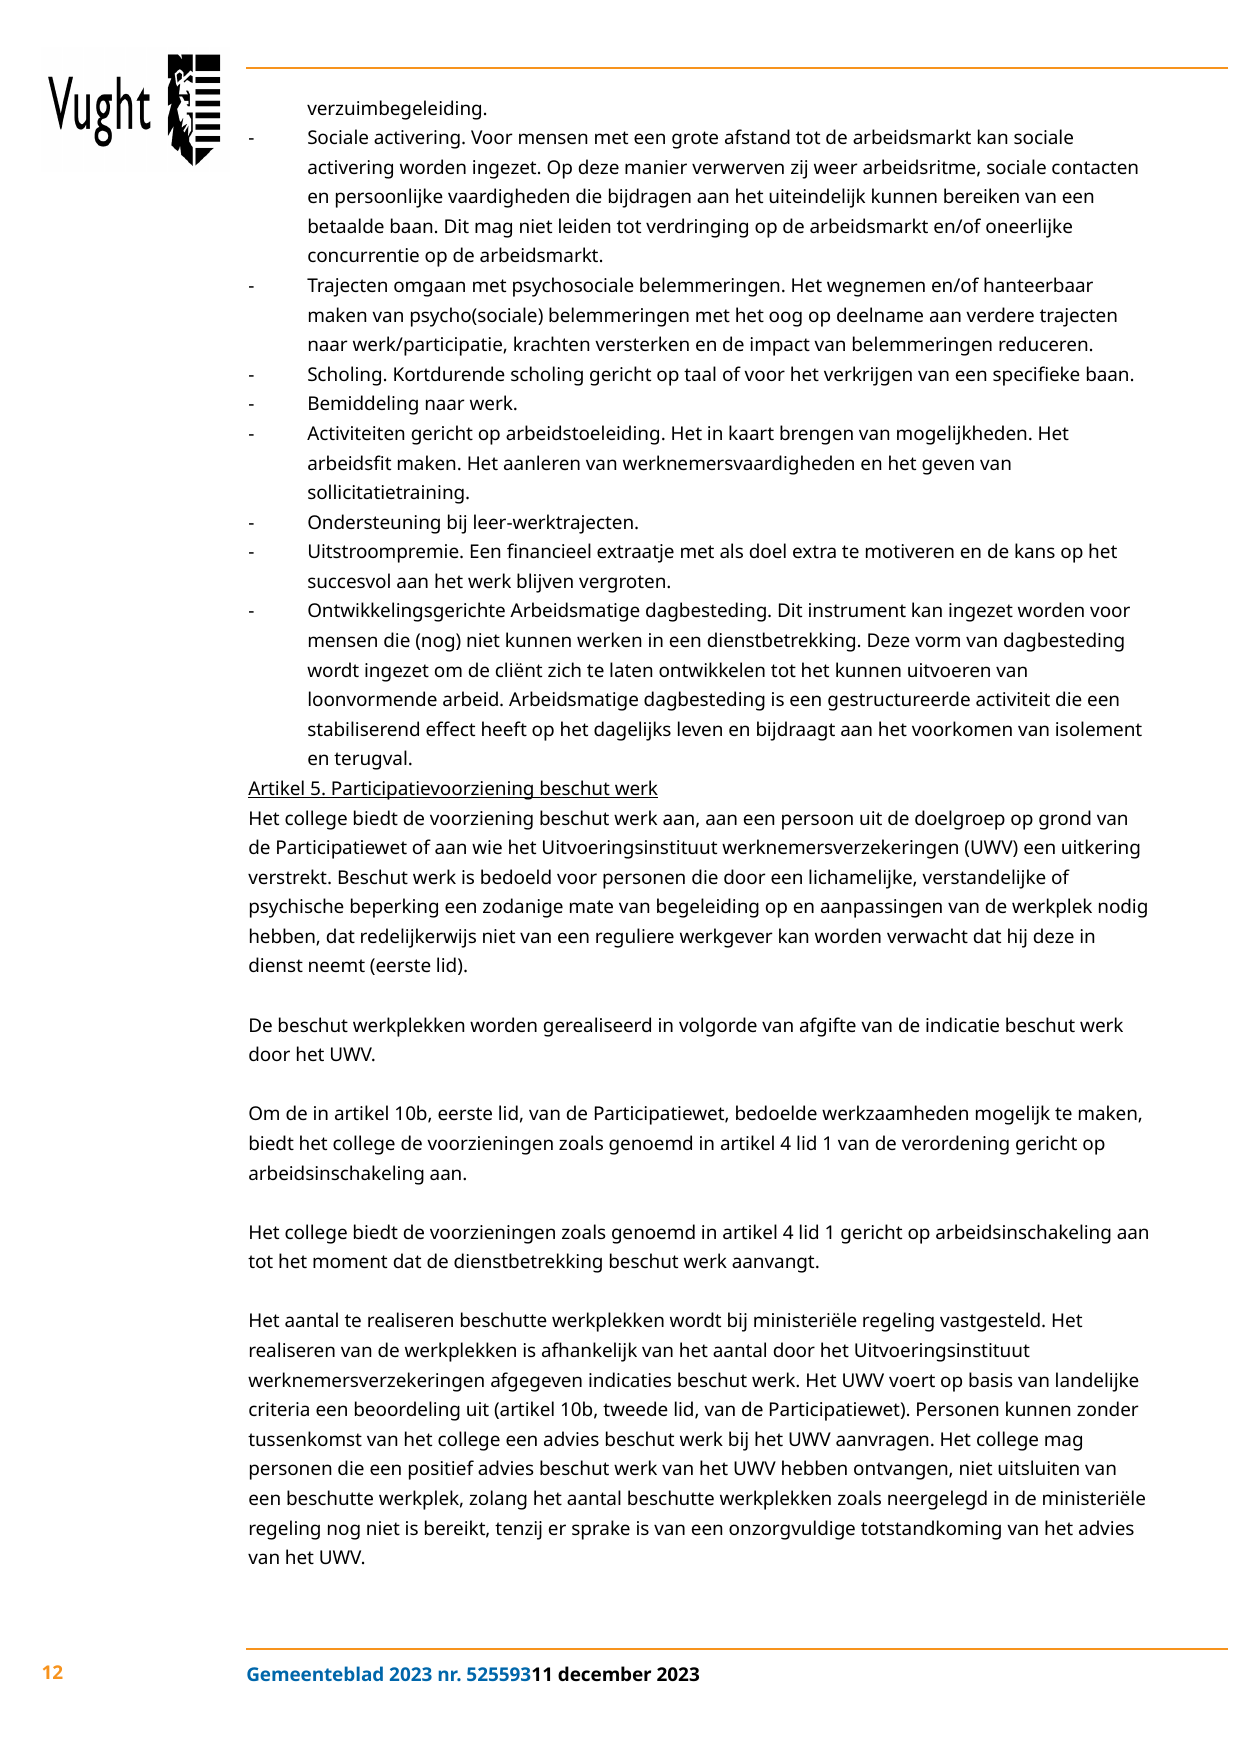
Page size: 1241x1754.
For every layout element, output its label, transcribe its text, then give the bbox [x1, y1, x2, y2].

text Het college biedt de voorzieningen zoals genoemd in artikel 4 lid 1 gericht op arbeidsinschakeling aan tot het moment dat de dienstbetrekking beschut werk aanvangt. [248, 1219, 1152, 1274]
list Ontwikkelingsgerichte Arbeidsmatige dagbesteding. Dit instrument kan ingezet worden voor mensen die (nog) niet kunnen werken in een dienstbetrekking. Deze vorm van dagbesteding wordt ingezet om de cliënt zich te laten ontwikkelen tot het kunnen uitvoeren van loonvormende arbeid. Arbeidsmatige dagbesteding is een gestructureerde activiteit die een stabiliserend effect heeft op het dagelijks leven en bijdraagt aan het voorkomen van isolement en terugval. [248, 598, 1152, 771]
text Het aantal te realiseren beschutte werkplekken wordt bij ministeriële regeling vastgesteld. Het realiseren van de werkplekken is afhankelijk van het aantal door het Uitvoeringsinstituut werknemersverzekeringen afgegeven indicaties beschut werk. Het UWV voert op basis van landelijke criteria een beoordeling uit (artikel 10b, tweede lid, van de Participatiewet). Personen kunnen zonder tussenkomst van het college een advies beschut werk bij het UWV aanvragen. Het college mag personen die een positief advies beschut werk van het UWV hebben ontvangen, niet uitsluiten van een beschutte werkplek, zolang het aantal beschutte werkplekken zoals neergelegd in de ministeriële regeling nog niet is bereikt, tenzij er sprake is van een onzorgvuldige totstandkoming van het advies van het UWV. [248, 1308, 1152, 1570]
text Om de in artikel 10b, eerste lid, van de Participatiewet, bedoelde werkzaamheden mogelijk te maken, biedt het college de voorzieningen zoals genoemd in artikel 4 lid 1 van de verordening gericht op arbeidsinschakeling aan. [248, 1101, 1152, 1186]
text De beschut werkplekken worden gerealiseerd in volgorde van afgifte van de indicatie beschut werk door het UWV. [248, 1012, 1152, 1067]
list Ondersteuning bij leer-werktrajecten. [248, 509, 1152, 535]
list verzuimbegeleiding. [248, 95, 1152, 121]
list Bemiddeling naar werk. [248, 391, 1152, 416]
list Uitstroompremie. Een financieel extraatje met als doel extra te motiveren en de kans op het succesvol aan het werk blijven vergroten. [248, 538, 1152, 594]
picture [41, 47, 231, 172]
text Artikel 5. Participatievoorziening beschut werk [248, 775, 1152, 801]
list Trajecten omgaan met psychosociale belemmeringen. Het wegnemen en/of hanteerbaar maken van psycho(sociale) belemmeringen met het oog op deelname aan verdere trajecten naar werk/participatie, krachten versterken en de impact van belemmeringen reduceren. [248, 272, 1152, 357]
text Het college biedt de voorziening beschut werk aan, aan een persoon uit de doelgroep op grond van de Participatiewet of aan wie het Uitvoeringsinstituut werknemersverzekeringen (UWV) een uitkering verstrekt. Beschut werk is bedoeld voor personen die door een lichamelijke, verstandelijke of psychische beperking een zodanige mate van begeleiding op en aanpassingen van de werkplek nodig hebben, dat redelijkerwijs niet van een reguliere werkgever kan worden verwacht dat hij deze in dienst neemt (eerste lid). [248, 805, 1152, 978]
list Activiteiten gericht op arbeidstoeleiding. Het in kaart brengen van mogelijkheden. Het arbeidsfit maken. Het aanleren van werknemersvaardigheden en het geven van sollicitatietraining. [248, 420, 1152, 505]
list Scholing. Kortdurende scholing gericht op taal of voor het verkrijgen van een specifieke baan. [248, 361, 1152, 387]
list Sociale activering. Voor mensen met een grote afstand tot de arbeidsmarkt kan sociale activering worden ingezet. Op deze manier verwerven zij weer arbeidsritme, sociale contacten en persoonlijke vaardigheden die bijdragen aan het uiteindelijk kunnen bereiken van een betaalde baan. Dit mag niet leiden tot verdringing op de arbeidsmarkt en/of oneerlijke concurrentie op de arbeidsmarkt. [248, 124, 1152, 268]
